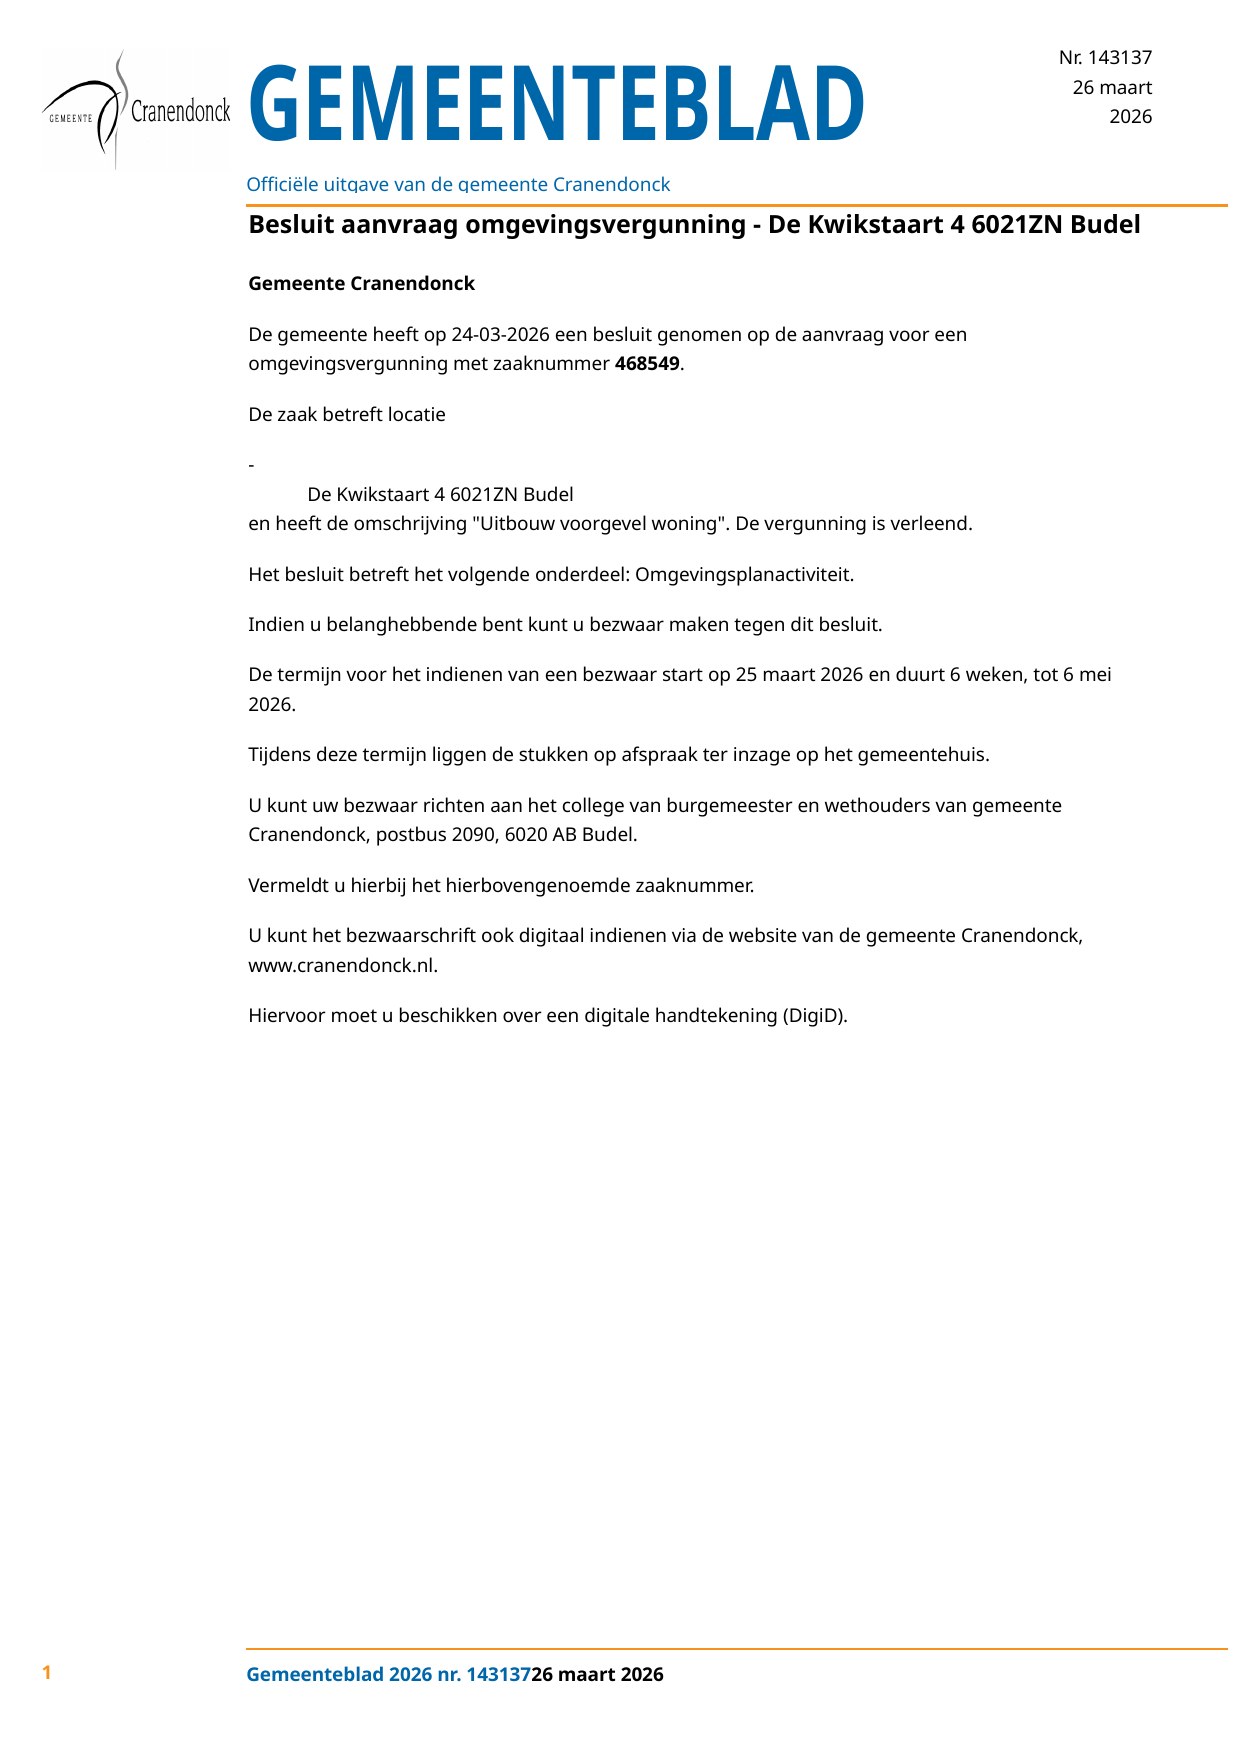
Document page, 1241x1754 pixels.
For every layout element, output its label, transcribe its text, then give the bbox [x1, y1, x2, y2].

text De gemeente heeft op 24-03-2026 een besluit genomen op de aanvraag voor een omgevingsvergunning met zaaknummer 468549. [248, 321, 1152, 376]
text U kunt uw bezwaar richten aan het college van burgemeester en wethouders van gemeente Cranendonck, postbus 2090, 6020 AB Budel. [248, 792, 1152, 847]
text Vermeldt u hierbij het hierbovengenoemde zaaknummer. [248, 872, 1152, 898]
picture [41, 47, 231, 172]
text Tijdens deze termijn liggen de stukken op afspraak ter inzage op het gemeentehuis. [248, 742, 1152, 767]
list De Kwikstaart 4 6021ZN Budel [248, 481, 1152, 506]
text De termijn voor het indienen van een bezwaar start op 25 maart 2026 en duurt 6 weken, tot 6 mei 2026. [248, 662, 1152, 717]
text Gemeente Cranendonck [248, 270, 1152, 296]
text U kunt het bezwaarschrift ook digitaal indienen via de website van de gemeente Cranendonck, www.cranendonck.nl. [248, 922, 1152, 978]
text en heeft de omschrijving "Uitbouw voorgevel woning". De vergunning is verleend. [248, 510, 1152, 536]
text Het besluit betreft het volgende onderdeel: Omgevingsplanactiviteit. [248, 561, 1152, 586]
text Hiervoor moet u beschikken over een digitale handtekening (DigiD). [248, 1002, 1152, 1028]
text Indien u belanghebbende bent kunt u bezwaar maken tegen dit besluit. [248, 611, 1152, 637]
text Besluit aanvraag omgevingsvergunning - De Kwikstaart 4 6021ZN Budel [248, 207, 1152, 241]
text De zaak betreft locatie [248, 401, 1152, 426]
